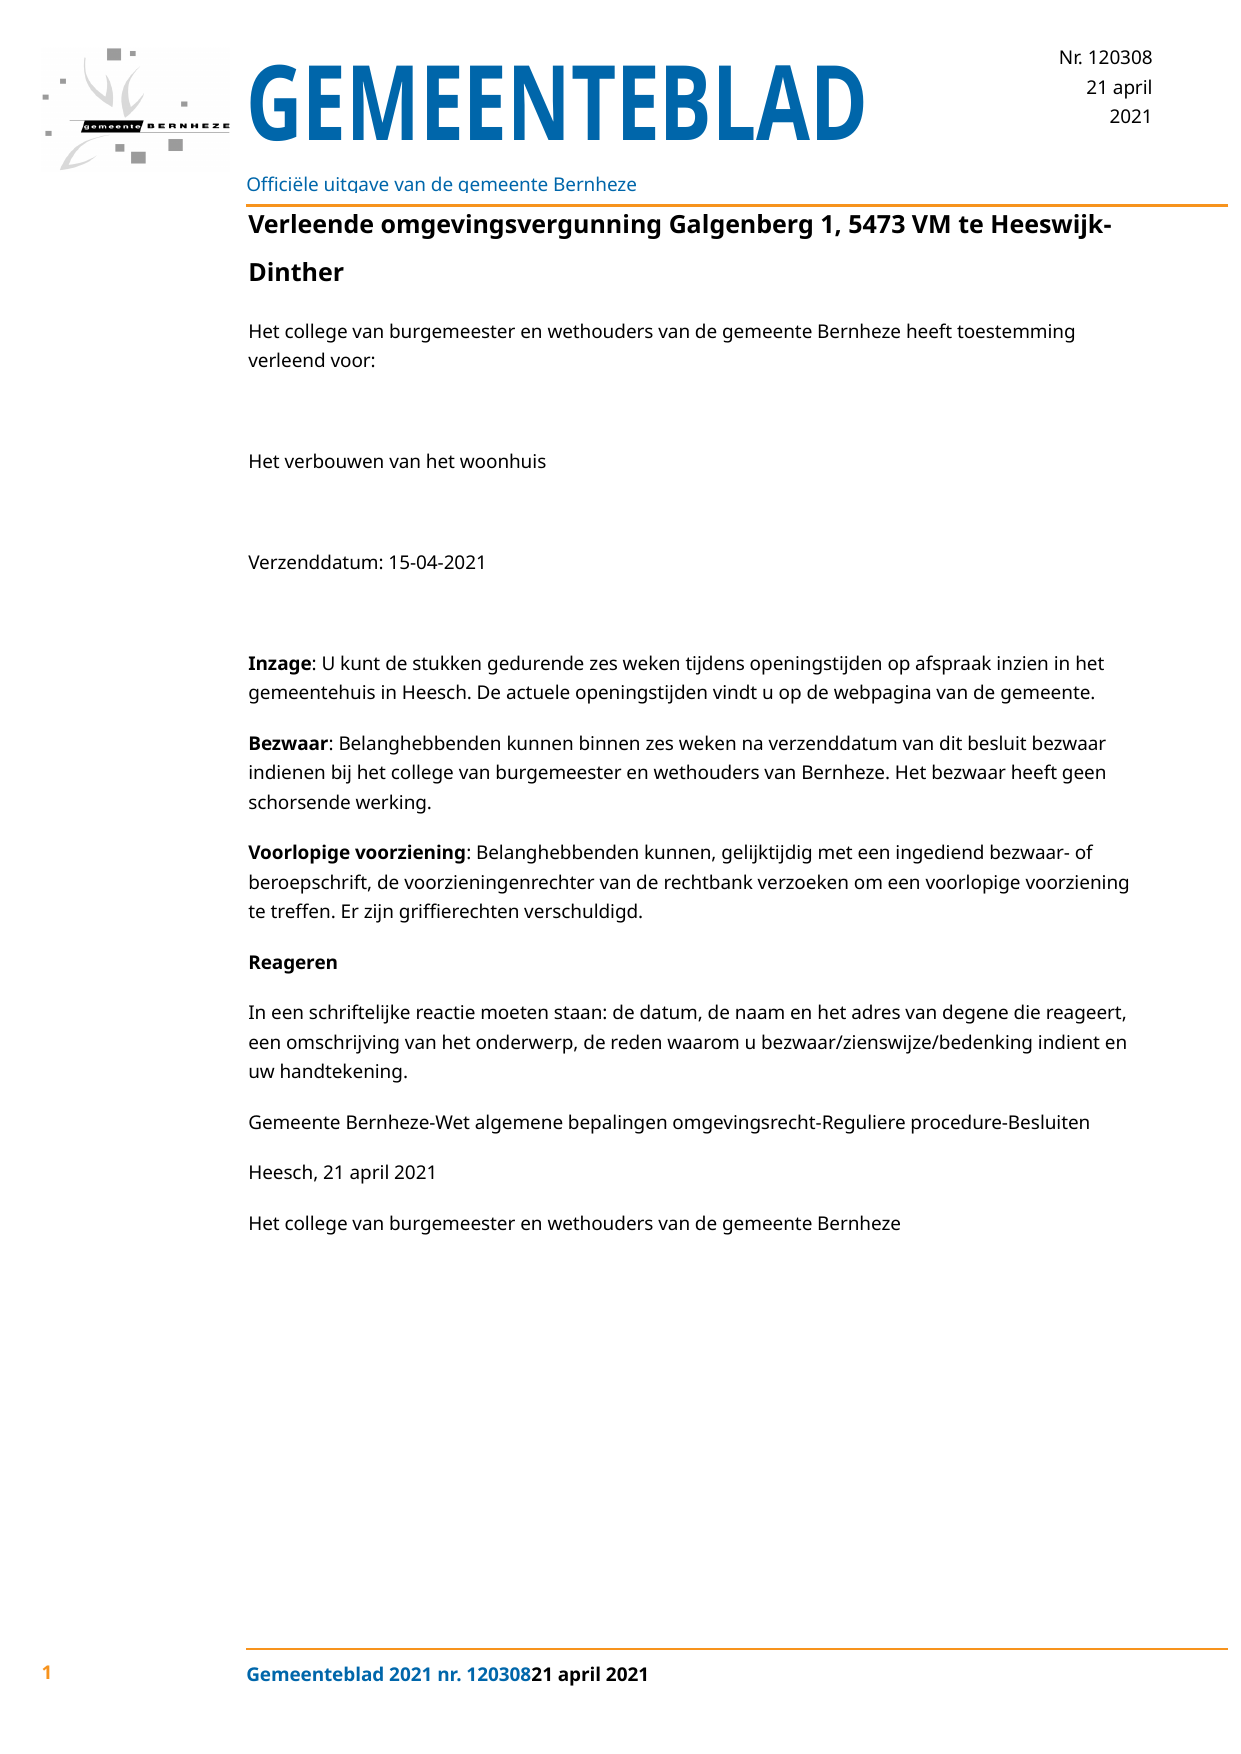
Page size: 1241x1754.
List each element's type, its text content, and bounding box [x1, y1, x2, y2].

text Het verbouwen van het woonhuis [248, 448, 1152, 474]
text Inzage: U kunt de stukken gedurende zes weken tijdens openingstijden op afspraak inzien in het gemeentehuis in Heesch. De actuele openingstijden vindt u op de webpagina van de gemeente. [248, 650, 1152, 705]
text In een schriftelijke reactie moeten staan: de datum, de naam en het adres van degene die reageert, een omschrijving van het onderwerp, de reden waarom u bezwaar/zienswijze/bedenking indient en uw handtekening. [248, 999, 1152, 1084]
text Het college van burgemeester en wethouders van de gemeente Bernheze [248, 1210, 1152, 1236]
text Verleende omgevingsvergunning Galgenberg 1, 5473 VM te Heeswijk-Dinther [248, 207, 1152, 288]
text Heesch, 21 april 2021 [248, 1159, 1152, 1185]
text Bezwaar: Belanghebbenden kunnen binnen zes weken na verzenddatum van dit besluit bezwaar indienen bij het college van burgemeester en wethouders van Bernheze. Het bezwaar heeft geen schorsende werking. [248, 730, 1152, 815]
text Reageren [248, 949, 1152, 975]
text Gemeente Bernheze-Wet algemene bepalingen omgevingsrecht-Reguliere procedure-Besluiten [248, 1109, 1152, 1135]
text Het college van burgemeester en wethouders van de gemeente Bernheze heeft toestemming verleend voor: [248, 318, 1152, 373]
text Voorlopige voorziening: Belanghebbenden kunnen, gelijktijdig met een ingediend bezwaar- of beroepschrift, de voorzieningenrechter van de rechtbank verzoeken om een voorlopige voorziening te treffen. Er zijn griffierechten verschuldigd. [248, 839, 1152, 924]
text Verzenddatum: 15-04-2021 [248, 549, 1152, 575]
picture [41, 47, 231, 172]
